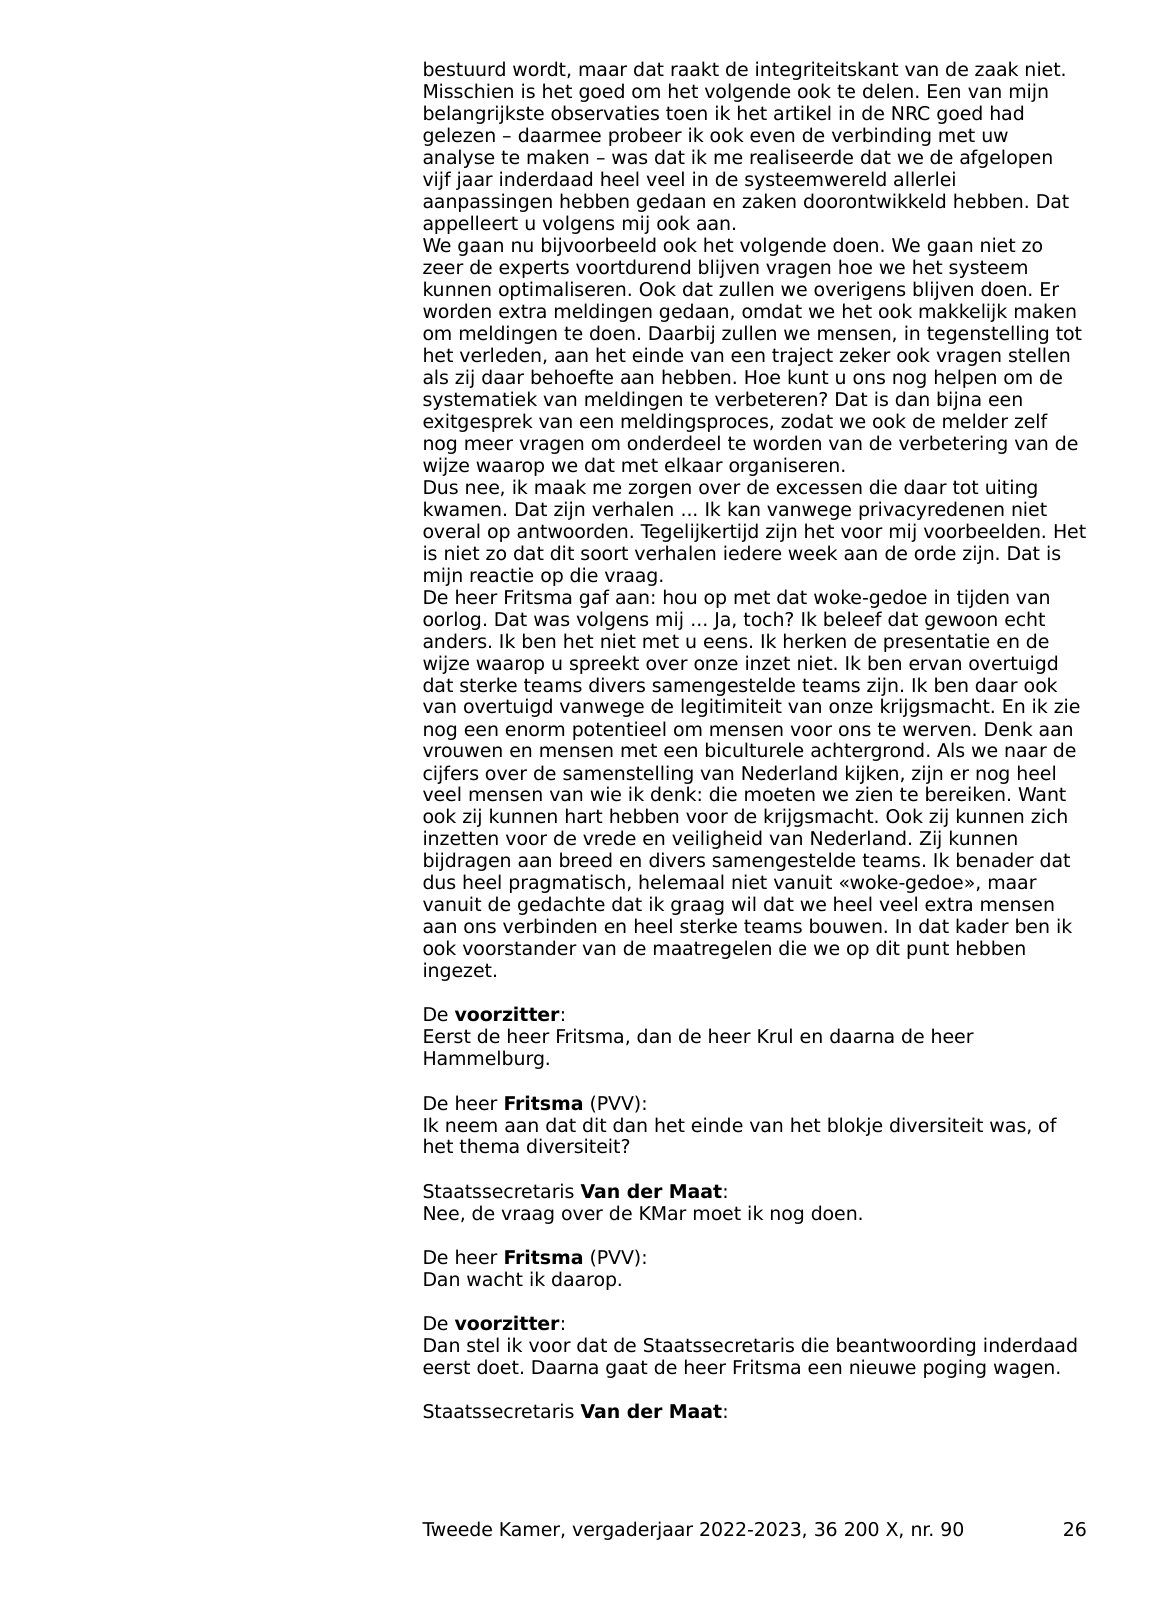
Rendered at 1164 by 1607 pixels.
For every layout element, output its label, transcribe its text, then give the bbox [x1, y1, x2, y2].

text Dan wacht ik daarop. [422, 1269, 1087, 1291]
text De voorzitter: [422, 1004, 1087, 1026]
text Staatssecretaris Van der Maat: [422, 1401, 1087, 1423]
text De heer Fritsma gaf aan: hou op met dat woke-gedoe in tijden van oorlog. Dat was volgens mij ... Ja, toch? Ik beleef dat gewoon echt anders. Ik ben het niet met u eens. Ik herken de presentatie en de wijze waarop u spreekt over onze inzet niet. Ik ben ervan overtuigd dat sterke teams divers samengestelde teams zijn. Ik ben daar ook van overtuigd vanwege de legitimiteit van onze krijgsmacht. En ik zie nog een enorm potentieel om mensen voor ons te werven. Denk aan vrouwen en mensen met een biculturele achtergrond. Als we naar de cijfers over de samenstelling van Nederland kijken, zijn er nog heel veel mensen van wie ik denk: die moeten we zien te bereiken. Want ook zij kunnen hart hebben voor de krijgsmacht. Ook zij kunnen zich inzetten voor de vrede en veiligheid van Nederland. Zij kunnen bijdragen aan breed en divers samengestelde teams. Ik benader dat dus heel pragmatisch, helemaal niet vanuit «woke-gedoe», maar vanuit de gedachte dat ik graag wil dat we heel veel extra mensen aan ons verbinden en heel sterke teams bouwen. In dat kader ben ik ook voorstander van de maatregelen die we op dit punt hebben ingezet. [422, 587, 1087, 982]
text Dus nee, ik maak me zorgen over de excessen die daar tot uiting kwamen. Dat zijn verhalen ... Ik kan vanwege privacyredenen niet overal op antwoorden. Tegelijkertijd zijn het voor mij voorbeelden. Het is niet zo dat dit soort verhalen iedere week aan de orde zijn. Dat is mijn reactie op die vraag. [422, 477, 1087, 587]
text De heer Fritsma (PVV): [422, 1092, 1087, 1114]
text De heer Fritsma (PVV): [422, 1247, 1087, 1269]
text Dan stel ik voor dat de Staatssecretaris die beantwoording inderdaad eerst doet. Daarna gaat de heer Fritsma een nieuwe poging wagen. [422, 1335, 1087, 1379]
text Staatssecretaris Van der Maat: [422, 1181, 1087, 1203]
text bestuurd wordt, maar dat raakt de integriteitskant van de zaak niet. Misschien is het goed om het volgende ook te delen. Een van mijn belangrijkste observaties toen ik het artikel in de NRC goed had gelezen – daarmee probeer ik ook even de verbinding met uw analyse te maken – was dat ik me realiseerde dat we de afgelopen vijf jaar inderdaad heel veel in de systeemwereld allerlei aanpassingen hebben gedaan en zaken doorontwikkeld hebben. Dat appelleert u volgens mij ook aan. [422, 59, 1087, 235]
text Eerst de heer Fritsma, dan de heer Krul en daarna de heer Hammelburg. [422, 1026, 1087, 1070]
text We gaan nu bijvoorbeeld ook het volgende doen. We gaan niet zo zeer de experts voortdurend blijven vragen hoe we het systeem kunnen optimaliseren. Ook dat zullen we overigens blijven doen. Er worden extra meldingen gedaan, omdat we het ook makkelijk maken om meldingen te doen. Daarbij zullen we mensen, in tegenstelling tot het verleden, aan het einde van een traject zeker ook vragen stellen als zij daar behoefte aan hebben. Hoe kunt u ons nog helpen om de systematiek van meldingen te verbeteren? Dat is dan bijna een exitgesprek van een meldingsproces, zodat we ook de melder zelf nog meer vragen om onderdeel te worden van de verbetering van de wijze waarop we dat met elkaar organiseren. [422, 235, 1087, 477]
text Ik neem aan dat dit dan het einde van het blokje diversiteit was, of het thema diversiteit? [422, 1114, 1087, 1158]
text Nee, de vraag over de KMar moet ik nog doen. [422, 1203, 1087, 1224]
text De voorzitter: [422, 1313, 1087, 1335]
